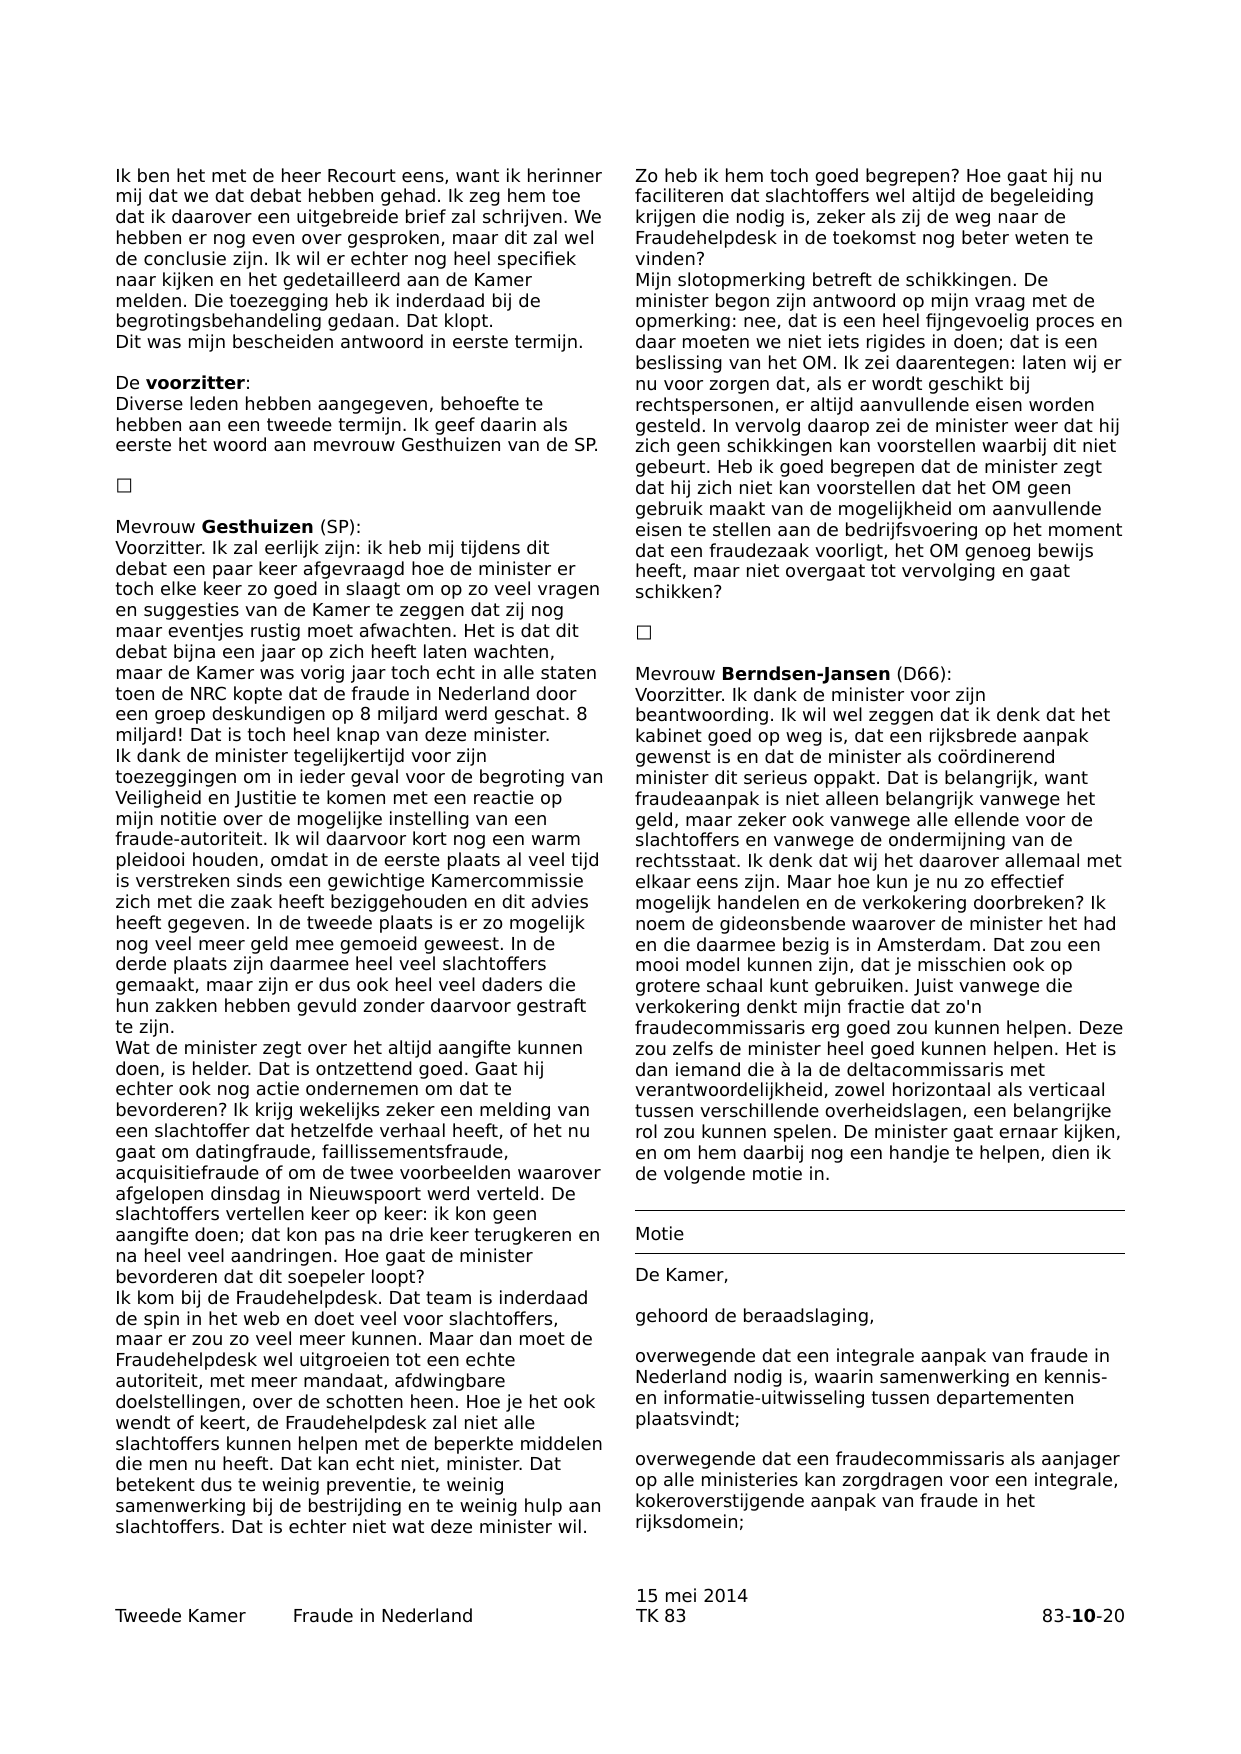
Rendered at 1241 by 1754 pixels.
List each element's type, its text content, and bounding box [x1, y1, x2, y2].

text Mevrouw Gesthuizen (SP): [115, 517, 605, 537]
text Ik dank de minister tegelijkertijd voor zijn toezeggingen om in ieder geval voor de begroting van Veiligheid en Justitie te komen met een reactie op mijn notitie over de mogelijke instelling van een fraude-autoriteit. Ik wil daarvoor kort nog een warm pleidooi houden, omdat in de eerste plaats al veel tijd is verstreken sinds een gewichtige Kamercommissie zich met die zaak heeft beziggehouden en dit advies heeft gegeven. In de tweede plaats is er zo mogelijk nog veel meer geld mee gemoeid geweest. In de derde plaats zijn daarmee heel veel slachtoffers gemaakt, maar zijn er dus ook heel veel daders die hun zakken hebben gevuld zonder daarvoor gestraft te zijn. [115, 746, 605, 1037]
text Diverse leden hebben aangegeven, behoefte te hebben aan een tweede termijn. Ik geef daarin als eerste het woord aan mevrouw Gesthuizen van de SP. [115, 393, 605, 456]
text Motie [635, 1224, 1125, 1245]
text overwegende dat een fraudecommissaris als aanjager op alle ministeries kan zorgdragen voor een integrale, kokeroverstijgende aanpak van fraude in het rijksdomein; [635, 1449, 1125, 1532]
text Mevrouw Berndsen-Jansen (D66): [635, 663, 1125, 684]
text Ik ben het met de heer Recourt eens, want ik herinner mij dat we dat debat hebben gehad. Ik zeg hem toe dat ik daarover een uitgebreide brief zal schrijven. We hebben er nog even over gesproken, maar dit zal wel de conclusie zijn. Ik wil er echter nog heel specifiek naar kijken en het gedetailleerd aan de Kamer melden. Die toezegging heb ik inderdaad bij de begrotingsbehandeling gedaan. Dat klopt. [115, 165, 605, 332]
text Voorzitter. Ik zal eerlijk zijn: ik heb mij tijdens dit debat een paar keer afgevraagd hoe de minister er toch elke keer zo goed in slaagt om op zo veel vragen en suggesties van de Kamer te zeggen dat zij nog maar eventjes rustig moet afwachten. Het is dat dit debat bijna een jaar op zich heeft laten wachten, maar de Kamer was vorig jaar toch echt in alle staten toen de NRC kopte dat de fraude in Nederland door een groep deskundigen op 8 miljard werd geschat. 8 miljard! Dat is toch heel knap van deze minister. [115, 537, 605, 746]
text ⬜ [635, 623, 1125, 643]
text De voorzitter: [115, 373, 605, 393]
text Wat de minister zegt over het altijd aangifte kunnen doen, is helder. Dat is ontzettend goed. Gaat hij echter ook nog actie ondernemen om dat te bevorderen? Ik krijg wekelijks zeker een melding van een slachtoffer dat hetzelfde verhaal heeft, of het nu gaat om datingfraude, faillissementsfraude, acquisitiefraude of om de twee voorbeelden waarover afgelopen dinsdag in Nieuwspoort werd verteld. De slachtoffers vertellen keer op keer: ik kon geen aangifte doen; dat kon pas na drie keer terugkeren en na heel veel aandringen. Hoe gaat de minister bevorderen dat dit soepeler loopt? [115, 1037, 605, 1287]
text De Kamer, [635, 1265, 1125, 1286]
text Dit was mijn bescheiden antwoord in eerste termijn. [115, 332, 605, 353]
text ⬜ [115, 476, 605, 497]
text overwegende dat een integrale aanpak van fraude in Nederland nodig is, waarin samenwerking en kennis- en informatie-uitwisseling tussen departementen plaatsvindt; [635, 1346, 1125, 1429]
text Ik kom bij de Fraudehelpdesk. Dat team is inderdaad de spin in het web en doet veel voor slachtoffers, maar er zou zo veel meer kunnen. Maar dan moet de Fraudehelpdesk wel uitgroeien tot een echte autoriteit, met meer mandaat, afdwingbare doelstellingen, over de schotten heen. Hoe je het ook wendt of keert, de Fraudehelpdesk zal niet alle slachtoffers kunnen helpen met de beperkte middelen die men nu heeft. Dat kan echt niet, minister. Dat betekent dus te weinig preventie, te weinig samenwerking bij de bestrijding en te weinig hulp aan slachtoffers. Dat is echter niet wat deze minister wil. [115, 1287, 605, 1537]
text Mijn slotopmerking betreft de schikkingen. De minister begon zijn antwoord op mijn vraag met de opmerking: nee, dat is een heel fijngevoelig proces en daar moeten we niet iets rigides in doen; dat is een beslissing van het OM. Ik zei daarentegen: laten wij er nu voor zorgen dat, als er wordt geschikt bij rechtspersonen, er altijd aanvullende eisen worden gesteld. In vervolg daarop zei de minister weer dat hij zich geen schikkingen kan voorstellen waarbij dit niet gebeurt. Heb ik goed begrepen dat de minister zegt dat hij zich niet kan voorstellen dat het OM geen gebruik maakt van de mogelijkheid om aanvullende eisen te stellen aan de bedrijfsvoering op het moment dat een fraudezaak voorligt, het OM genoeg bewijs heeft, maar niet overgaat tot vervolging en gaat schikken? [635, 269, 1125, 603]
text Zo heb ik hem toch goed begrepen? Hoe gaat hij nu faciliteren dat slachtoffers wel altijd de begeleiding krijgen die nodig is, zeker als zij de weg naar de Fraudehelpdesk in de toekomst nog beter weten te vinden? [635, 165, 1125, 269]
text gehoord de beraadslaging, [635, 1306, 1125, 1326]
text Voorzitter. Ik dank de minister voor zijn beantwoording. Ik wil wel zeggen dat ik denk dat het kabinet goed op weg is, dat een rijksbrede aanpak gewenst is en dat de minister als coördinerend minister dit serieus oppakt. Dat is belangrijk, want fraudeaanpak is niet alleen belangrijk vanwege het geld, maar zeker ook vanwege alle ellende voor de slachtoffers en vanwege de ondermijning van de rechtsstaat. Ik denk dat wij het daarover allemaal met elkaar eens zijn. Maar hoe kun je nu zo effectief mogelijk handelen en de verkokering doorbreken? Ik noem de gideonsbende waarover de minister het had en die daarmee bezig is in Amsterdam. Dat zou een mooi model kunnen zijn, dat je misschien ook op grotere schaal kunt gebruiken. Juist vanwege die verkokering denkt mijn fractie dat zo'n fraudecommissaris erg goed zou kunnen helpen. Deze zou zelfs de minister heel goed kunnen helpen. Het is dan iemand die à la de deltacommissaris met verantwoordelijkheid, zowel horizontaal als verticaal tussen verschillende overheidslagen, een belangrijke rol zou kunnen spelen. De minister gaat ernaar kijken, en om hem daarbij nog een handje te helpen, dien ik de volgende motie in. [635, 684, 1125, 1184]
